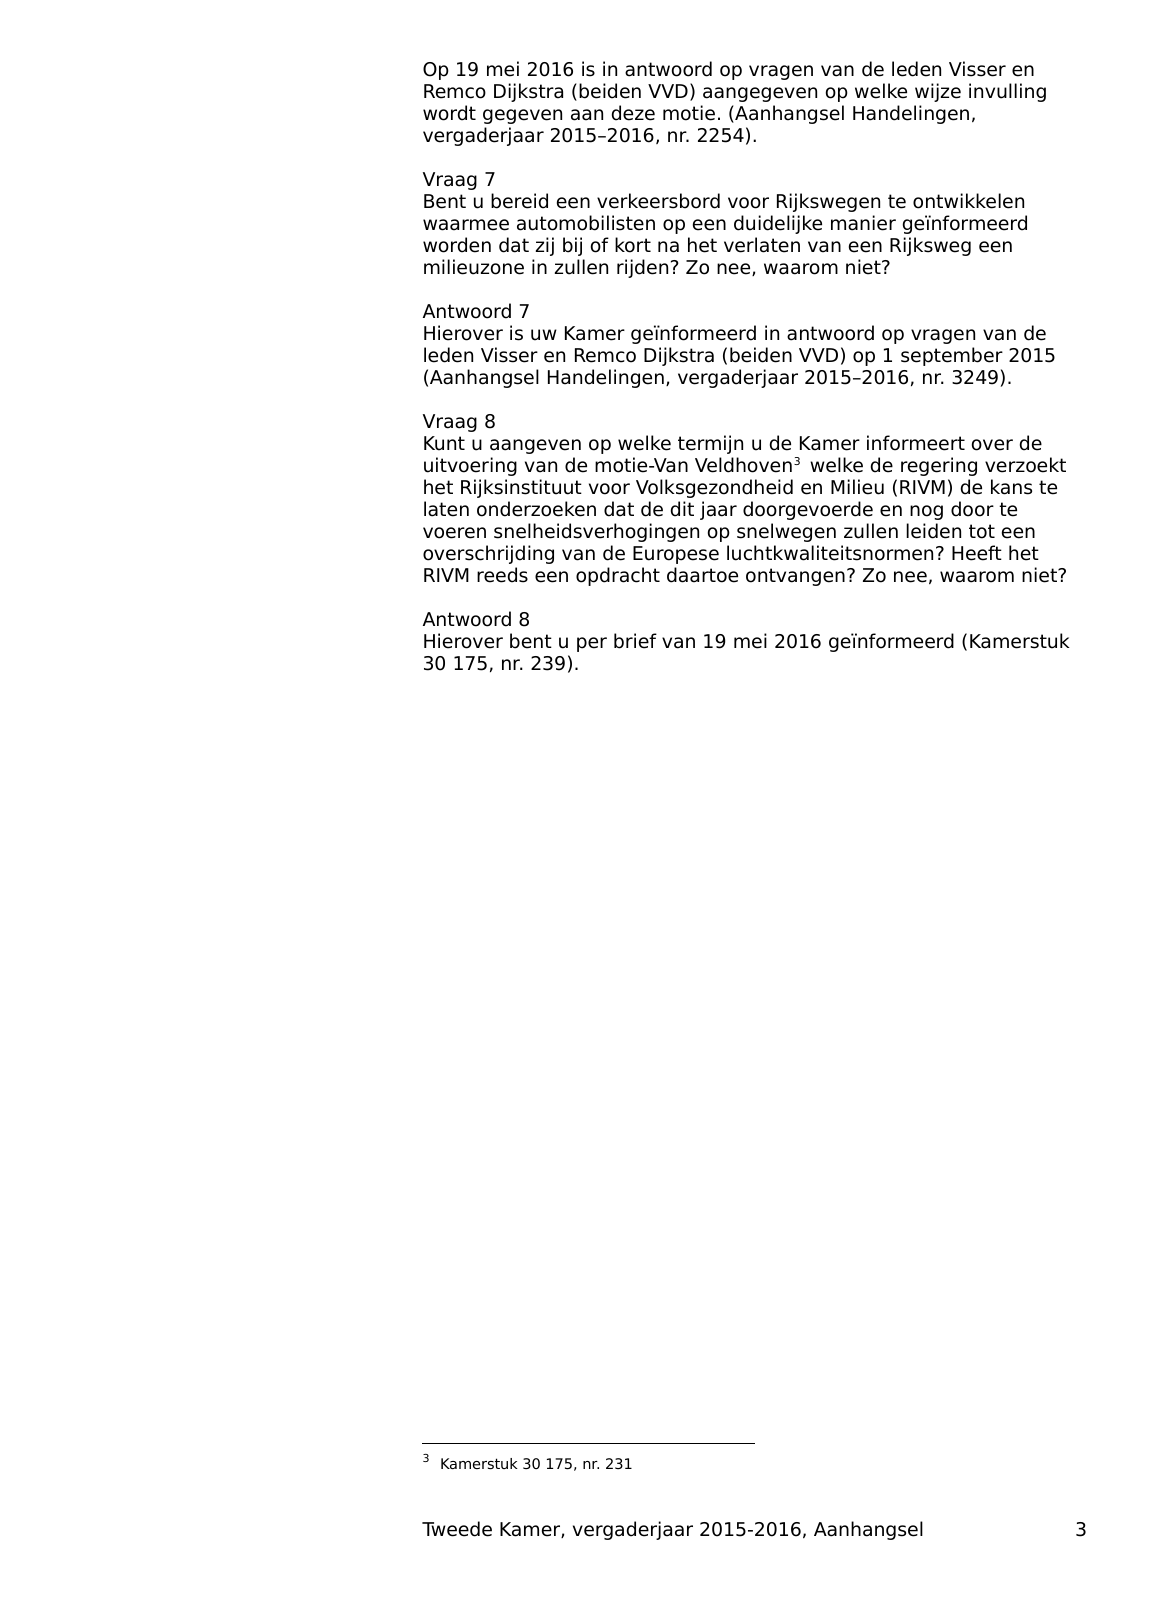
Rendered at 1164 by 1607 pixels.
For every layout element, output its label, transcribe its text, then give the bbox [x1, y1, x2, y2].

text Vraag 8 [422, 411, 1087, 433]
text Op 19 mei 2016 is in antwoord op vragen van de leden Visser en Remco Dijkstra (beiden VVD) aangegeven op welke wijze invulling wordt gegeven aan deze motie. (Aanhangsel Handelingen, vergaderjaar 2015–2016, nr. 2254). [422, 59, 1087, 147]
text Hierover bent u per brief van 19 mei 2016 geïnformeerd (Kamerstuk 30 175, nr. 239). [422, 631, 1087, 675]
text Antwoord 7 [422, 301, 1087, 323]
text Kamerstuk 30 175, nr. 231 [422, 1452, 1087, 1474]
text Vraag 7 [422, 169, 1087, 191]
text Bent u bereid een verkeersbord voor Rijkswegen te ontwikkelen waarmee automobilisten op een duidelijke manier geïnformeerd worden dat zij bij of kort na het verlaten van een Rijksweg een milieuzone in zullen rijden? Zo nee, waarom niet? [422, 191, 1087, 279]
text Hierover is uw Kamer geïnformeerd in antwoord op vragen van de leden Visser en Remco Dijkstra (beiden VVD) op 1 september 2015 (Aanhangsel Handelingen, vergaderjaar 2015–2016, nr. 3249). [422, 323, 1087, 389]
text Antwoord 8 [422, 609, 1087, 631]
text Kunt u aangeven op welke termijn u de Kamer informeert over de uitvoering van de motie-Van Veldhoven welke de regering verzoekt het Rijksinstituut voor Volksgezondheid en Milieu (RIVM) de kans te laten onderzoeken dat de dit jaar doorgevoerde en nog door te voeren snelheidsverhogingen op snelwegen zullen leiden tot een overschrijding van de Europese luchtkwaliteitsnormen? Heeft het RIVM reeds een opdracht daartoe ontvangen? Zo nee, waarom niet? [422, 433, 1087, 587]
